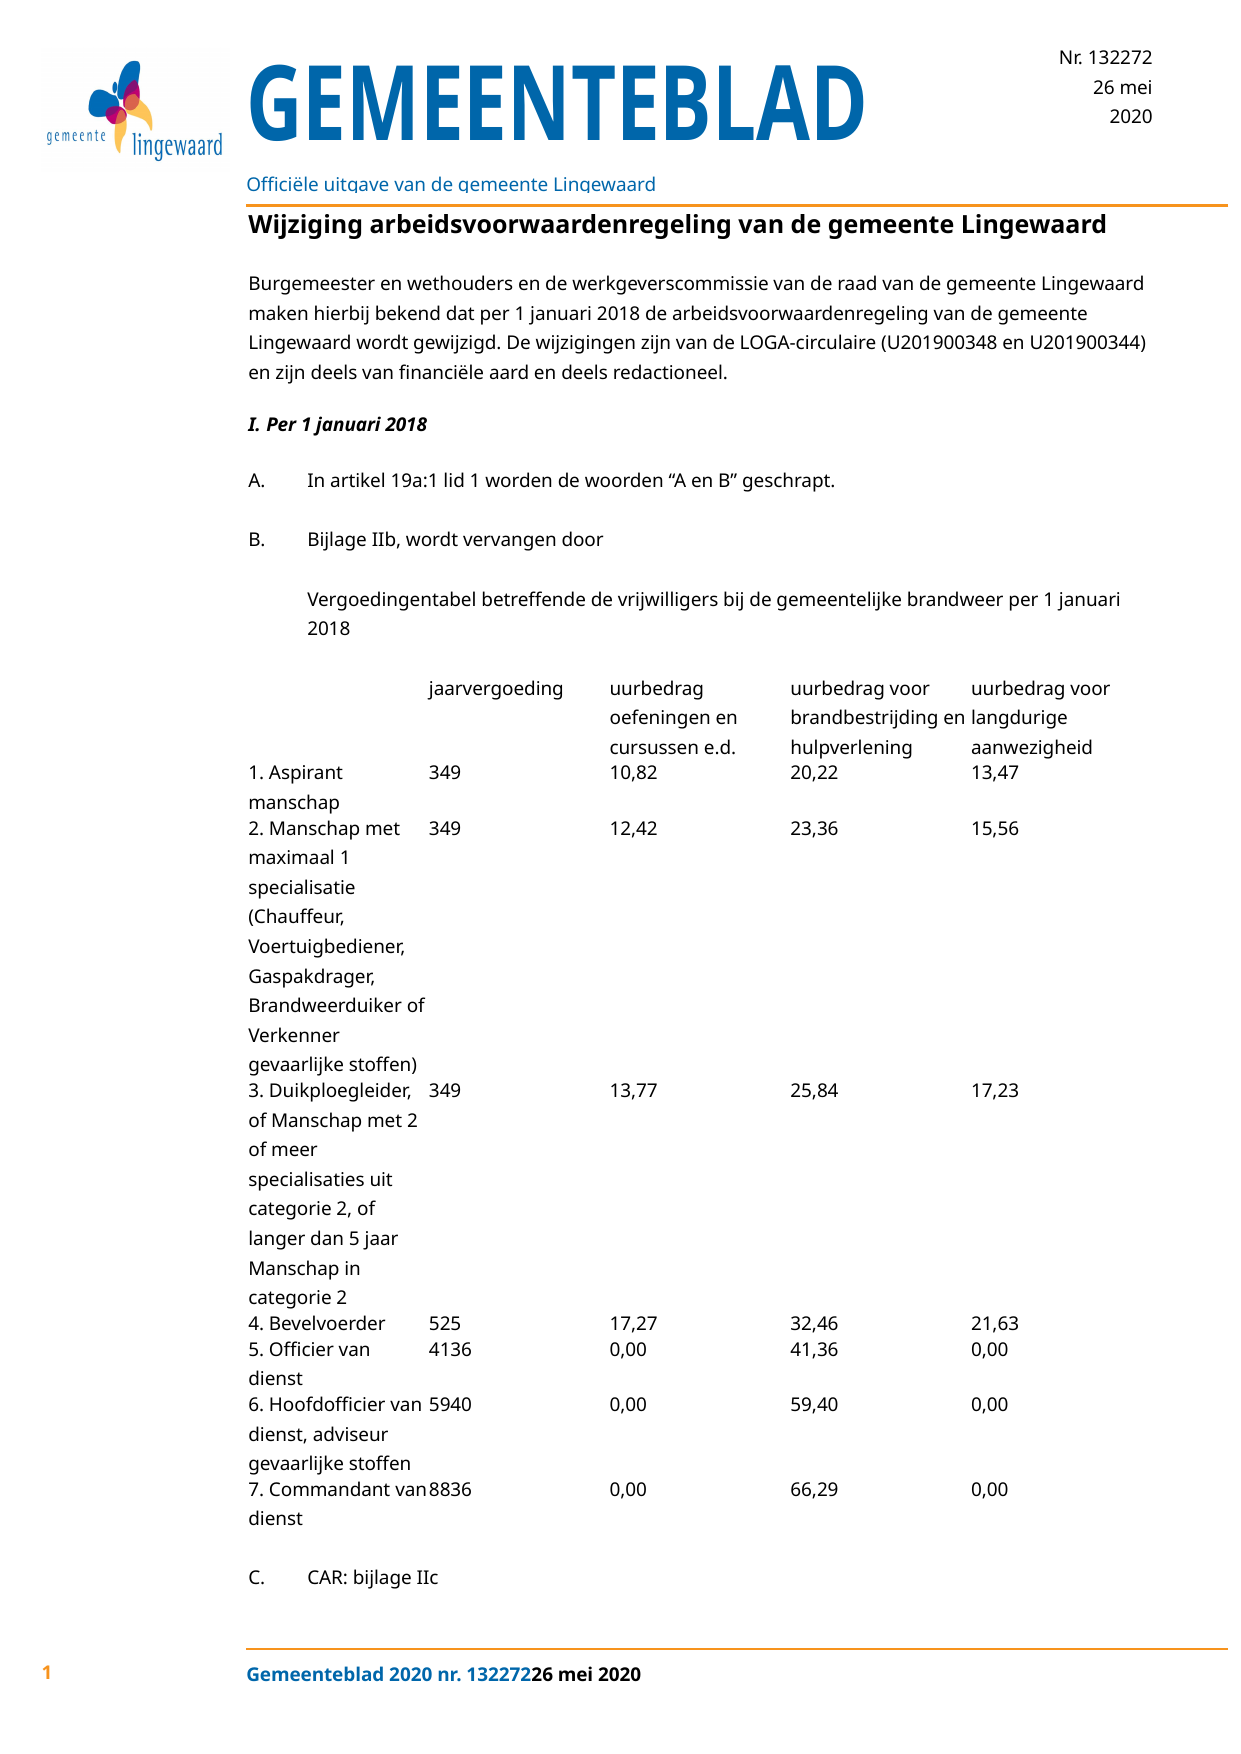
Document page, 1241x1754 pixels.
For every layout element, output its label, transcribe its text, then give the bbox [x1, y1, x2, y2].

table_cell 15,56 [971, 815, 1152, 1077]
table_header jaarvergoeding [429, 675, 609, 759]
table_cell 13,47 [971, 760, 1152, 815]
table_cell 0,00 [609, 1476, 790, 1531]
table_cell 13,77 [609, 1077, 790, 1310]
picture [41, 47, 231, 172]
table_cell 0,00 [971, 1336, 1152, 1391]
table_cell 349 [429, 815, 609, 1077]
table_cell 8836 [429, 1476, 609, 1531]
text I. Per 1 januari 2018 [248, 409, 1152, 438]
table_cell 20,22 [790, 760, 971, 815]
table_cell 66,29 [790, 1476, 971, 1531]
table_cell 0,00 [971, 1391, 1152, 1476]
table_cell 21,63 [971, 1310, 1152, 1336]
list In artikel 19a:1 lid 1 worden de woorden “A en B” geschrapt. [248, 467, 1152, 493]
text Wijziging arbeidsvoorwaardenregeling van de gemeente Lingewaard [248, 207, 1152, 241]
table_cell 41,36 [790, 1336, 971, 1391]
list CAR: bijlage IIc [248, 1564, 1152, 1590]
table_cell 6. Hoofdofficier van dienst, adviseur gevaarlijke stoffen [248, 1391, 429, 1476]
table_cell 0,00 [609, 1391, 790, 1476]
table_cell 10,82 [609, 760, 790, 815]
table_cell 17,27 [609, 1310, 790, 1336]
table_cell 32,46 [790, 1310, 971, 1336]
list Vergoedingentabel betreffende de vrijwilligers bij de gemeentelijke brandweer per 1 januari 2018 [248, 586, 1152, 641]
table_cell 7. Commandant van dienst [248, 1476, 429, 1531]
table_cell 4. Bevelvoerder [248, 1310, 429, 1336]
table_cell 23,36 [790, 815, 971, 1077]
table_cell 0,00 [971, 1476, 1152, 1531]
table_cell 59,40 [790, 1391, 971, 1476]
table_cell 5940 [429, 1391, 609, 1476]
table_cell 25,84 [790, 1077, 971, 1310]
table_cell 4136 [429, 1336, 609, 1391]
table_cell 3. Duikploegleider, of Manschap met 2 of meer specialisaties uit categorie 2, of langer dan 5 jaar Manschap in categorie 2 [248, 1077, 429, 1310]
table_cell 2. Manschap met maximaal 1 specialisatie (Chauffeur, Voertuigbediener, Gaspakdrager, Brandweerduiker of Verkenner gevaarlijke stoffen) [248, 815, 429, 1077]
table_cell 1. Aspirant manschap [248, 760, 429, 815]
list Bijlage IIb, wordt vervangen door [248, 527, 1152, 552]
table_cell 17,23 [971, 1077, 1152, 1310]
table_cell 0,00 [609, 1336, 790, 1391]
table_header [248, 675, 429, 759]
table_header uurbedrag voor langdurige aanwezigheid [971, 675, 1152, 759]
table_cell 349 [429, 760, 609, 815]
table_cell 12,42 [609, 815, 790, 1077]
table_header uurbedrag oefeningen en cursussen e.d. [609, 675, 790, 759]
table_cell 349 [429, 1077, 609, 1310]
text Burgemeester en wethouders en de werkgeverscommissie van de raad van de gemeente Lingewaard maken hierbij bekend dat per 1 januari 2018 de arbeidsvoorwaardenregeling van de gemeente Lingewaard wordt gewijzigd. De wijzigingen zijn van de LOGA-circulaire (U201900348 en U201900344) en zijn deels van financiële aard en deels redactioneel. [248, 270, 1152, 385]
table_cell 525 [429, 1310, 609, 1336]
table_header uurbedrag voor brandbestrijding en hulpverlening [790, 675, 971, 759]
table_cell 5. Officier van dienst [248, 1336, 429, 1391]
